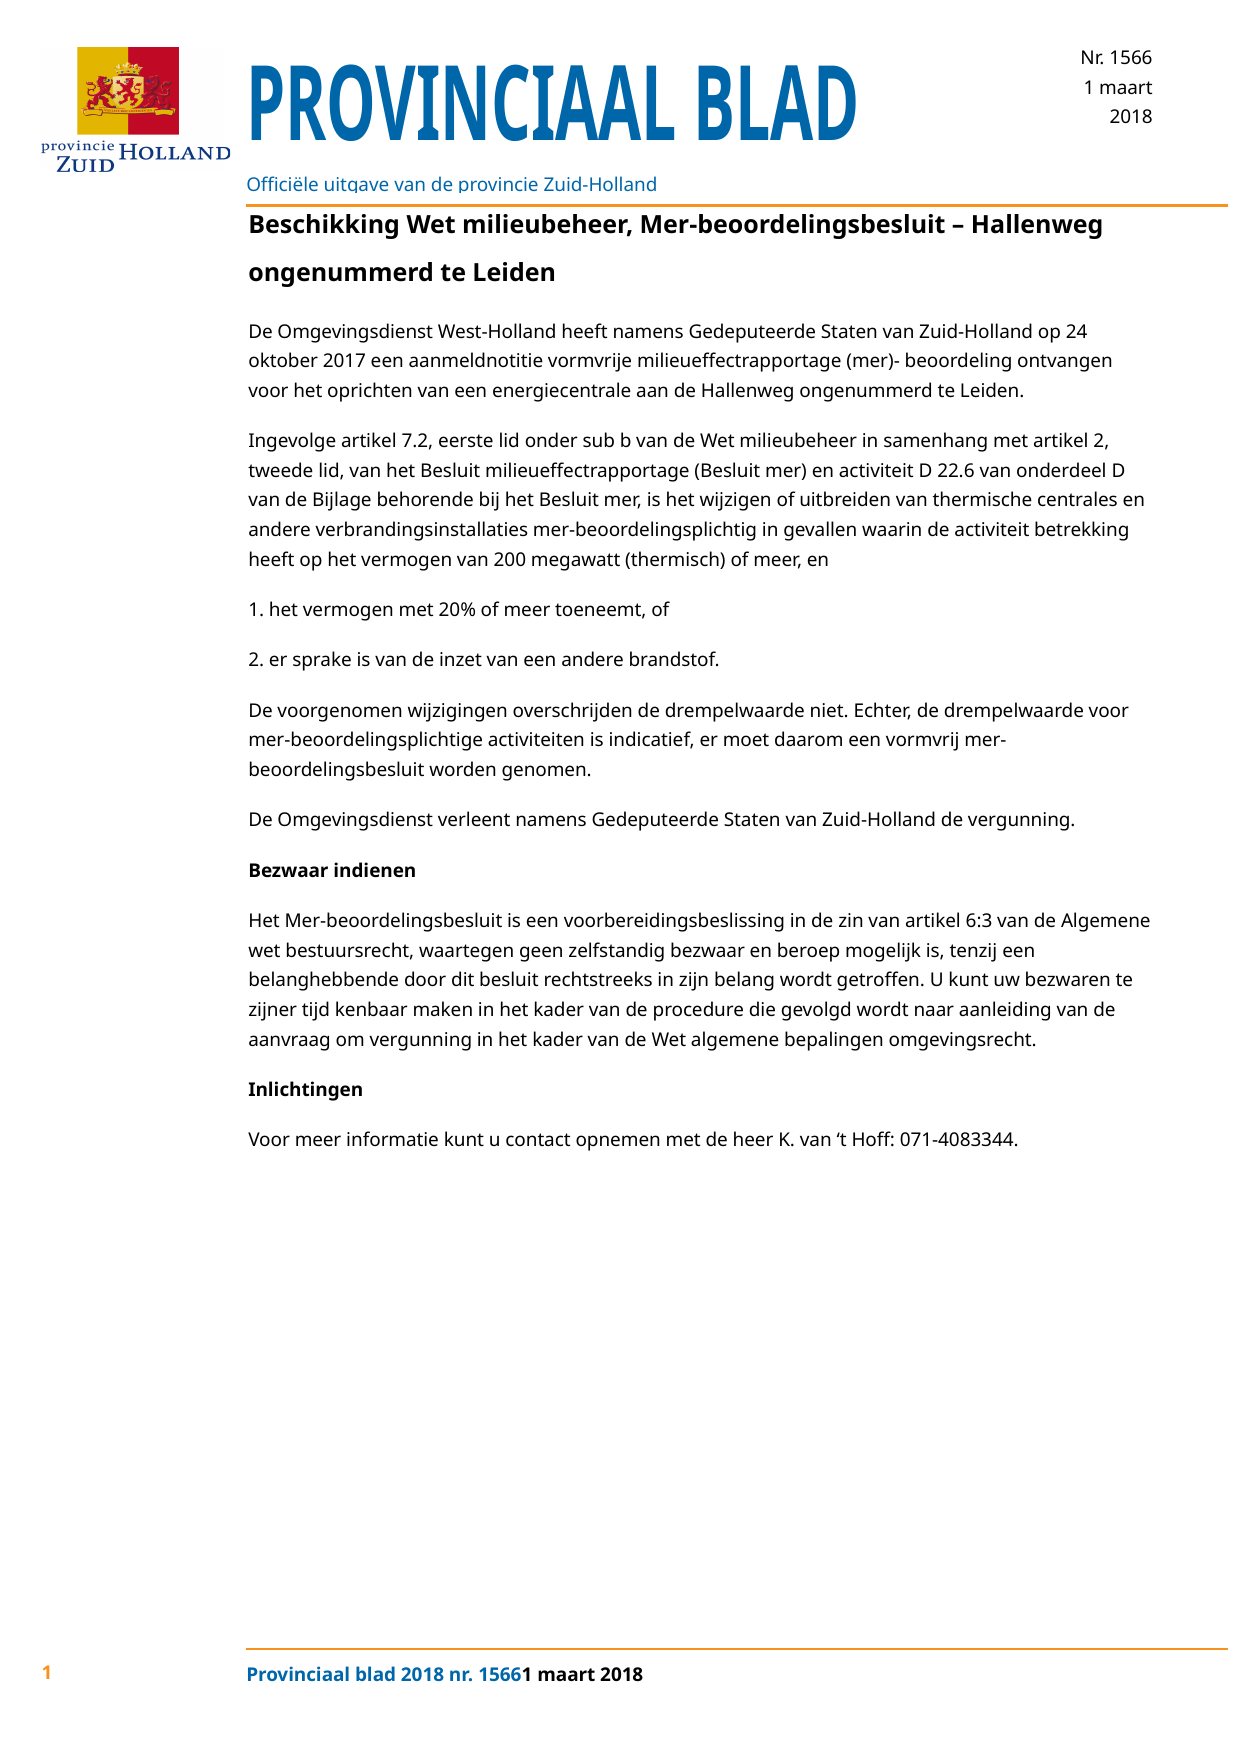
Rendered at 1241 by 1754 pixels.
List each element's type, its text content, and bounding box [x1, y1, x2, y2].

text De Omgevingsdienst verleent namens Gedeputeerde Staten van Zuid-Holland de vergunning. [248, 807, 1152, 832]
text 2. er sprake is van de inzet van een andere brandstof. [248, 647, 1152, 672]
text Inlichtingen [248, 1076, 1152, 1102]
text Bezwaar indienen [248, 857, 1152, 883]
text De Omgevingsdienst West-Holland heeft namens Gedeputeerde Staten van Zuid-Holland op 24 oktober 2017 een aanmeldnotitie vormvrije milieueffectrapportage (mer)- beoordeling ontvangen voor het oprichten van een energiecentrale aan de Hallenweg ongenummerd te Leiden. [248, 318, 1152, 403]
text De voorgenomen wijzigingen overschrijden de drempelwaarde niet. Echter, de drempelwaarde voor mer-beoordelingsplichtige activiteiten is indicatief, er moet daarom een vormvrij mer-beoordelingsbesluit worden genomen. [248, 697, 1152, 782]
text Voor meer informatie kunt u contact opnemen met de heer K. van ‘t Hoff: 071-4083344. [248, 1127, 1152, 1152]
text Beschikking Wet milieubeheer, Mer-beoordelingsbesluit – Hallenweg ongenummerd te Leiden [248, 207, 1152, 288]
text Het Mer-beoordelingsbesluit is een voorbereidingsbeslissing in de zin van artikel 6:3 van de Algemene wet bestuursrecht, waartegen geen zelfstandig bezwaar en beroep mogelijk is, tenzij een belanghebbende door dit besluit rechtstreeks in zijn belang wordt getroffen. U kunt uw bezwaren te zijner tijd kenbaar maken in het kader van de procedure die gevolgd wordt naar aanleiding van de aanvraag om vergunning in het kader van de Wet algemene bepalingen omgevingsrecht. [248, 907, 1152, 1052]
text Ingevolge artikel 7.2, eerste lid onder sub b van de Wet milieubeheer in samenhang met artikel 2, tweede lid, van het Besluit milieueffectrapportage (Besluit mer) en activiteit D 22.6 van onderdeel D van de Bijlage behorende bij het Besluit mer, is het wijzigen of uitbreiden van thermische centrales en andere verbrandingsinstallaties mer-beoordelingsplichtig in gevallen waarin de activiteit betrekking heeft op het vermogen van 200 megawatt (thermisch) of meer, en [248, 427, 1152, 572]
text 1. het vermogen met 20% of meer toeneemt, of [248, 596, 1152, 622]
picture [41, 47, 231, 172]
